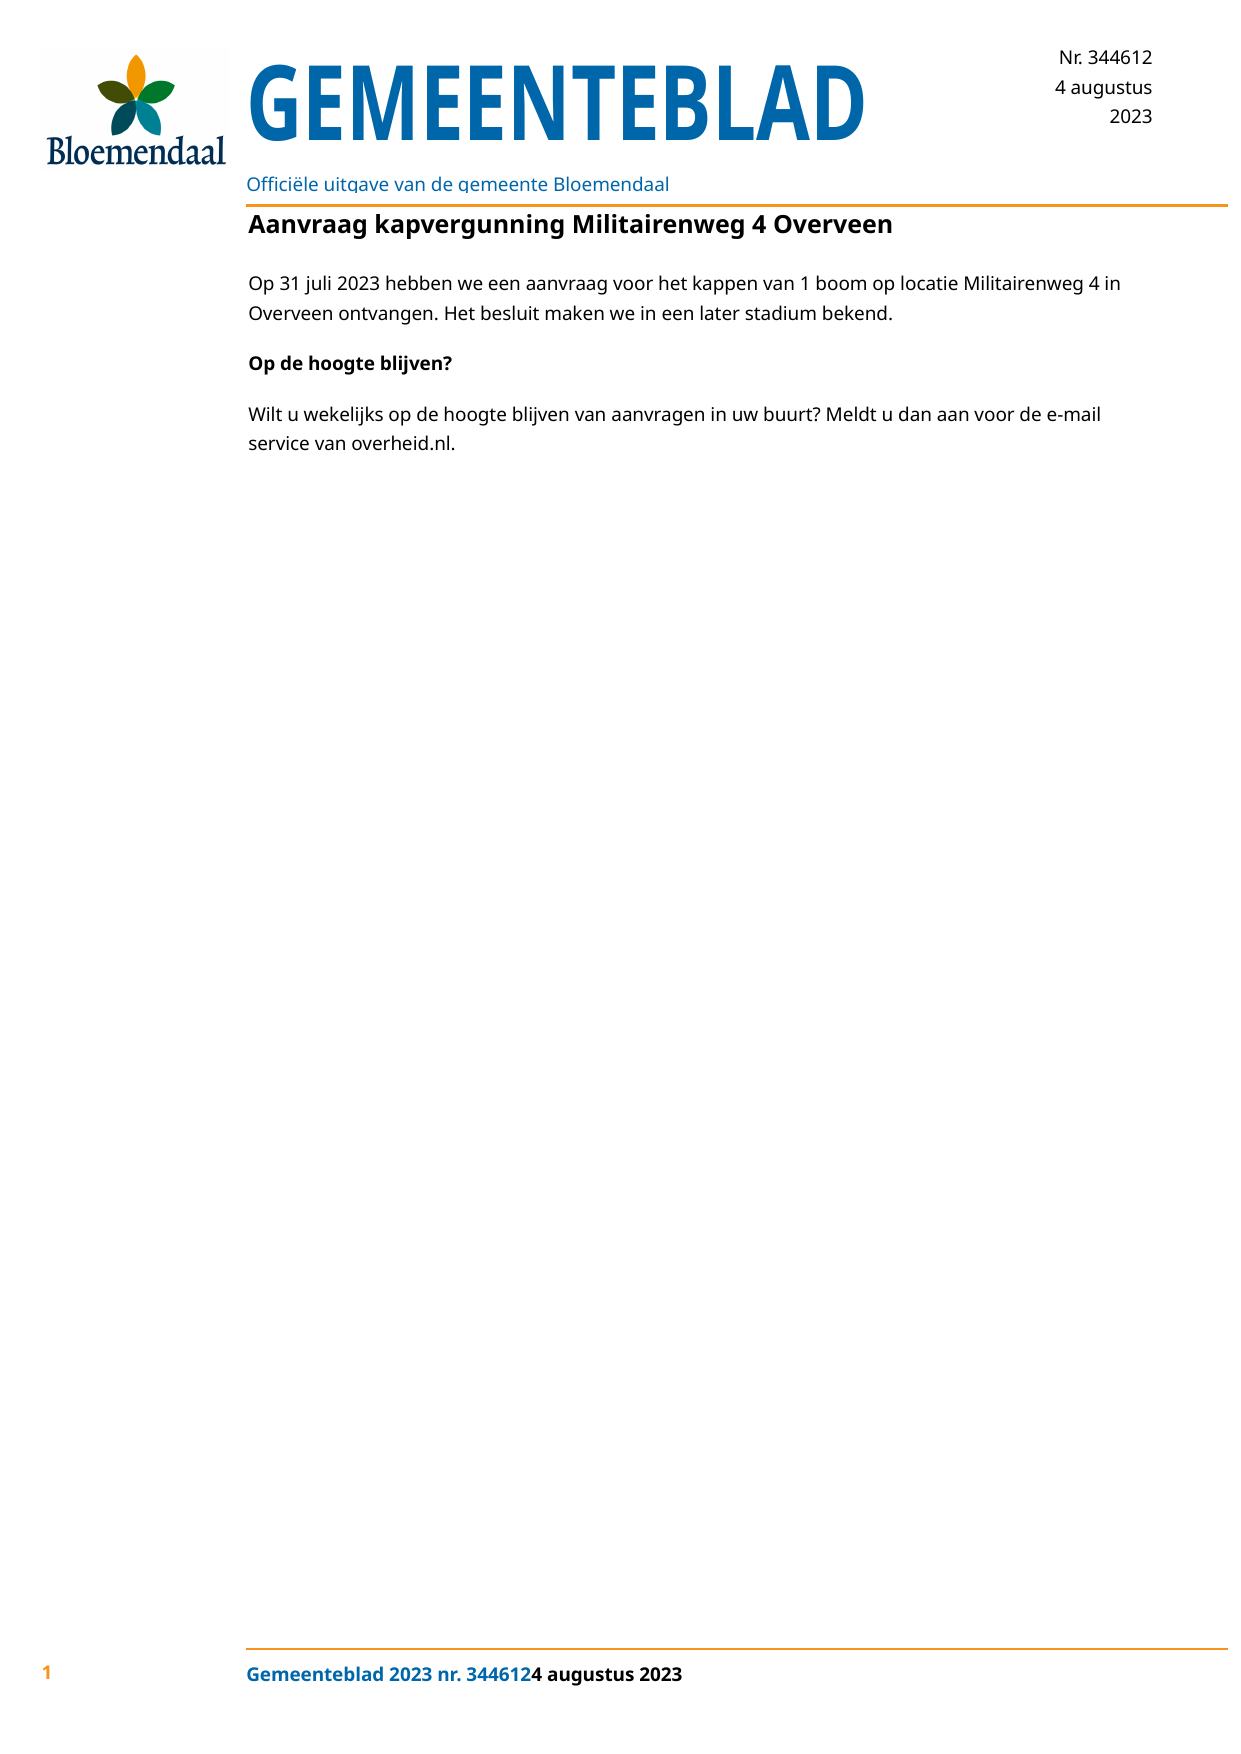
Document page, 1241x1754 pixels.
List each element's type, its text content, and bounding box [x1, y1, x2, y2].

text Aanvraag kapvergunning Militairenweg 4 Overveen [248, 207, 1152, 241]
text Op de hoogte blijven? [248, 350, 1152, 376]
text Wilt u wekelijks op de hoogte blijven van aanvragen in uw buurt? Meldt u dan aan voor de e-mail service van overheid.nl. [248, 401, 1152, 456]
picture [41, 47, 231, 172]
text Op 31 juli 2023 hebben we een aanvraag voor het kappen van 1 boom op locatie Militairenweg 4 in Overveen ontvangen. Het besluit maken we in een later stadium bekend. [248, 270, 1152, 326]
